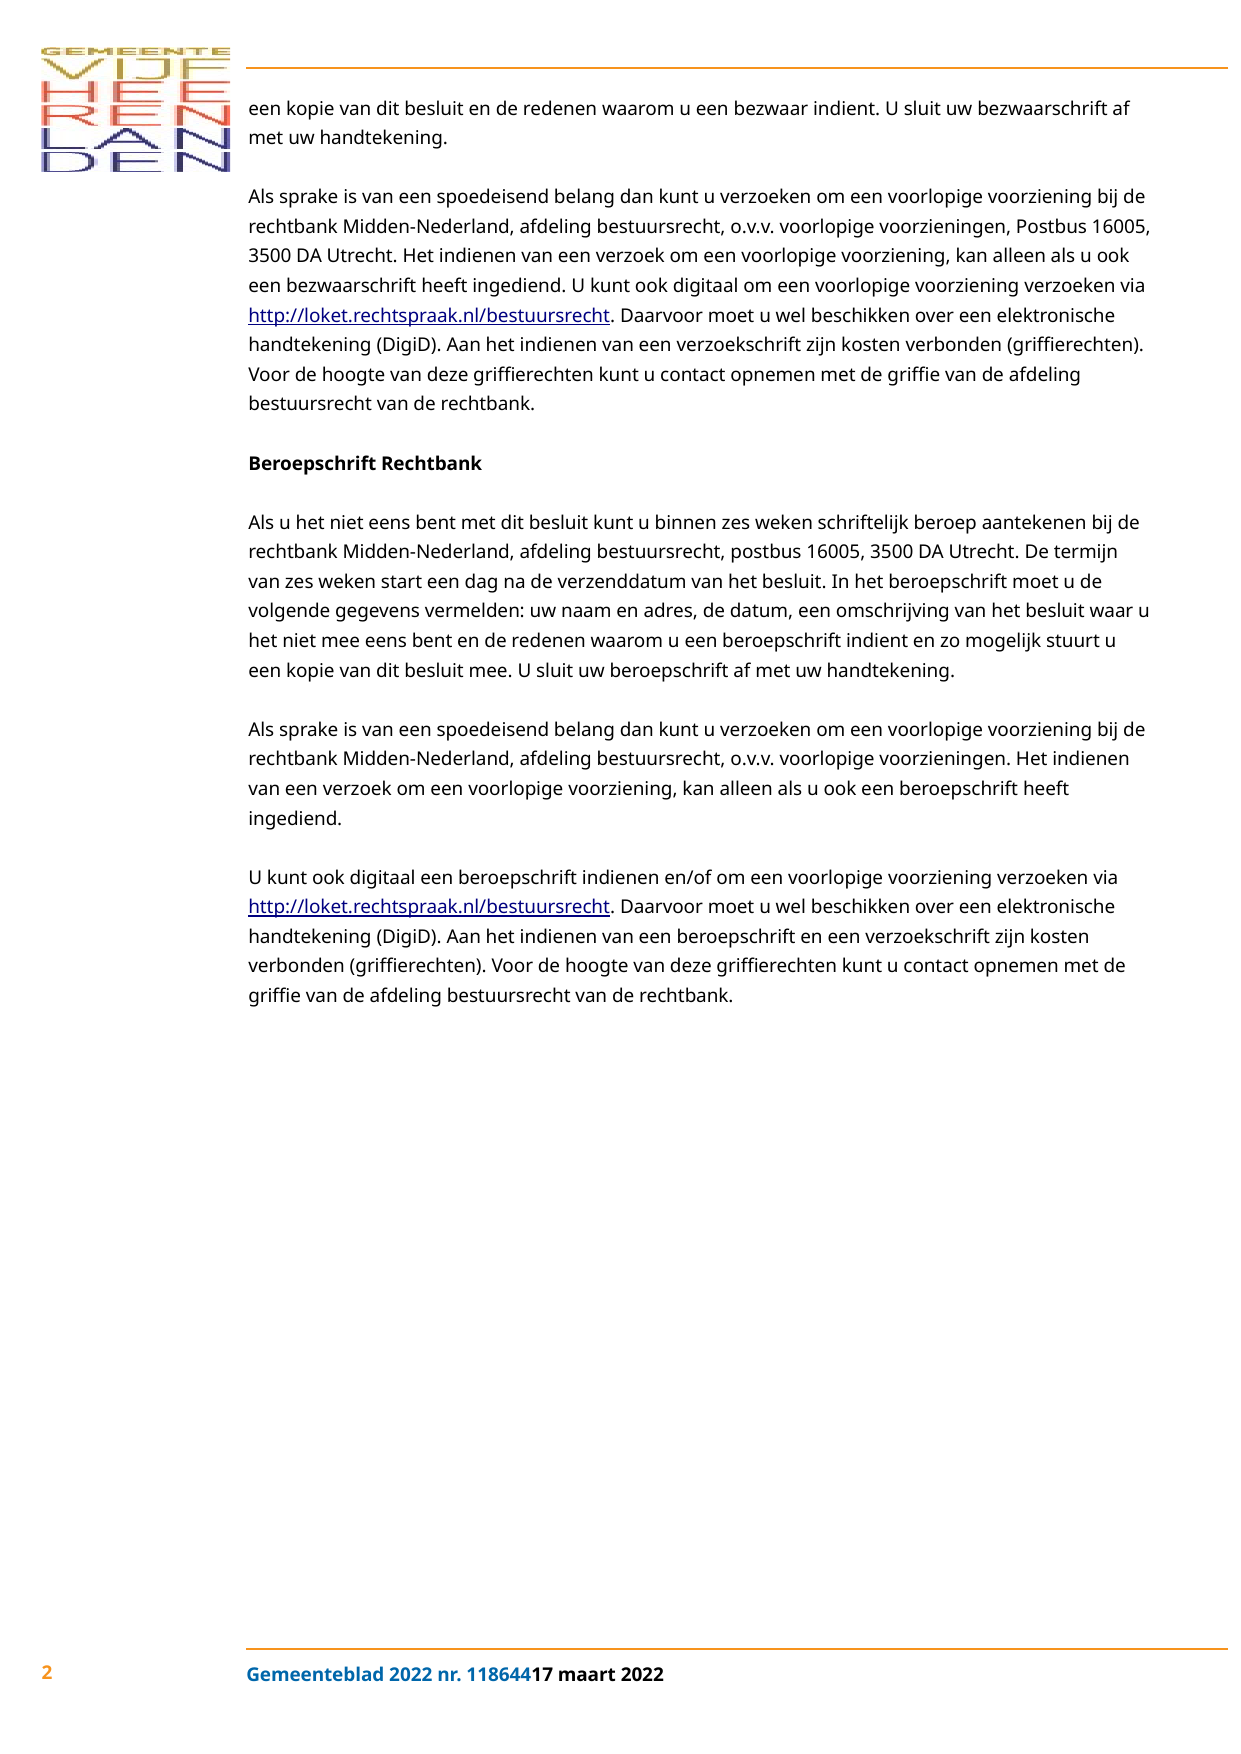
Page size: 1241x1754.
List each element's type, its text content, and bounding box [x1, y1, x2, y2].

text Beroepschrift Rechtbank [248, 450, 1152, 476]
text Als u het niet eens bent met dit besluit kunt u binnen zes weken schriftelijk beroep aantekenen bij de rechtbank Midden-Nederland, afdeling bestuursrecht, postbus 16005, 3500 DA Utrecht. De termijn van zes weken start een dag na de verzenddatum van het besluit. In het beroepschrift moet u de volgende gegevens vermelden: uw naam en adres, de datum, een omschrijving van het besluit waar u het niet mee eens bent en de redenen waarom u een beroepschrift indient en zo mogelijk stuurt u een kopie van dit besluit mee. U sluit uw beroepschrift af met uw handtekening. [248, 509, 1152, 683]
text Als sprake is van een spoedeisend belang dan kunt u verzoeken om een voorlopige voorziening bij de rechtbank Midden-Nederland, afdeling bestuursrecht, o.v.v. voorlopige voorzieningen, Postbus 16005, 3500 DA Utrecht. Het indienen van een verzoek om een voorlopige voorziening, kan alleen als u ook een bezwaarschrift heeft ingediend. U kunt ook digitaal om een voorlopige voorziening verzoeken via http://loket.rechtspraak.nl/bestuursrecht. Daarvoor moet u wel beschikken over een elektronische handtekening (DigiD). Aan het indienen van een verzoekschrift zijn kosten verbonden (griffierechten). Voor de hoogte van deze griffierechten kunt u contact opnemen met de griffie van de afdeling bestuursrecht van de rechtbank. [248, 183, 1152, 416]
text U kunt ook digitaal een beroepschrift indienen en/of om een voorlopige voorziening verzoeken via http://loket.rechtspraak.nl/bestuursrecht. Daarvoor moet u wel beschikken over een elektronische handtekening (DigiD). Aan het indienen van een beroepschrift en een verzoekschrift zijn kosten verbonden (griffierechten). Voor de hoogte van deze griffierechten kunt u contact opnemen met de griffie van de afdeling bestuursrecht van de rechtbank. [248, 864, 1152, 1008]
picture [41, 47, 231, 172]
text Als sprake is van een spoedeisend belang dan kunt u verzoeken om een voorlopige voorziening bij de rechtbank Midden-Nederland, afdeling bestuursrecht, o.v.v. voorlopige voorzieningen. Het indienen van een verzoek om een voorlopige voorziening, kan alleen als u ook een beroepschrift heeft ingediend. [248, 716, 1152, 831]
text een kopie van dit besluit en de redenen waarom u een bezwaar indient. U sluit uw bezwaarschrift af met uw handtekening. [248, 95, 1152, 150]
